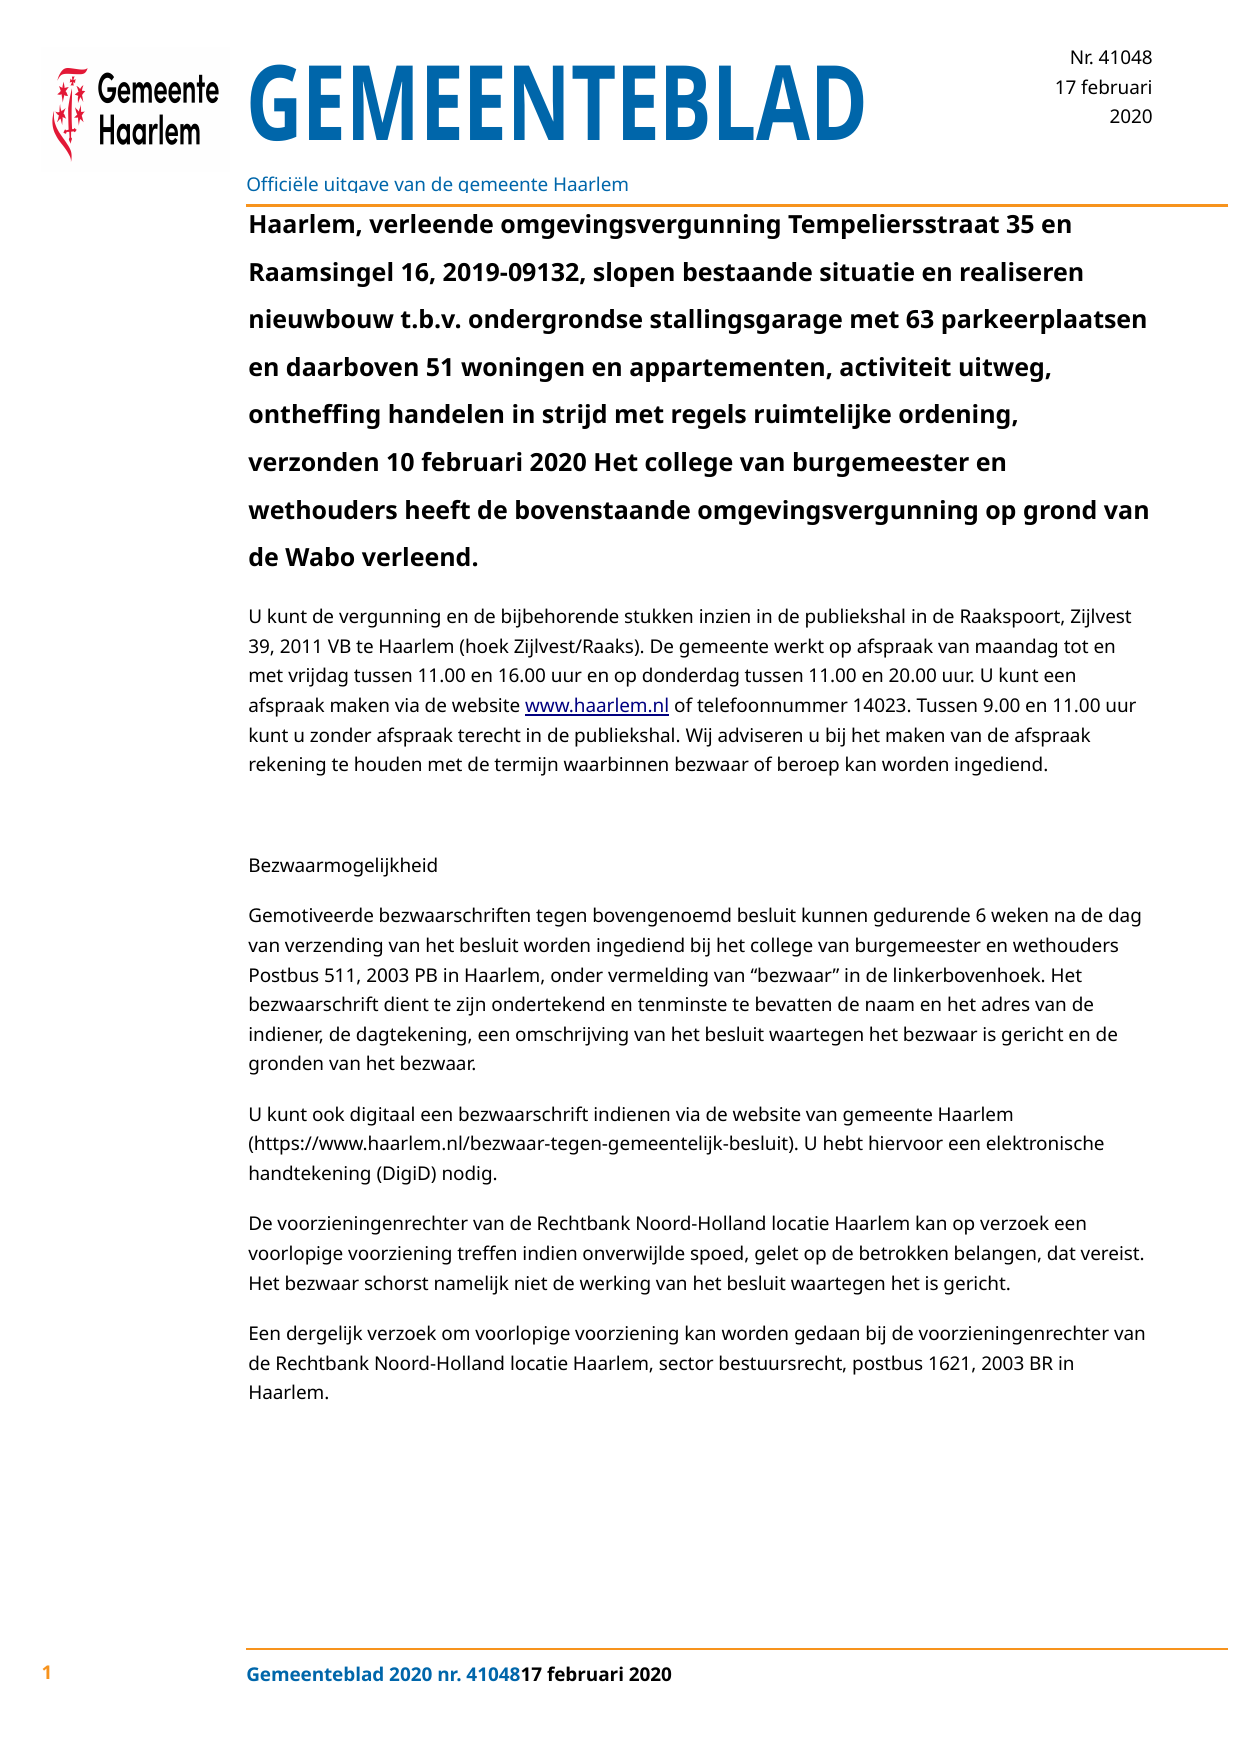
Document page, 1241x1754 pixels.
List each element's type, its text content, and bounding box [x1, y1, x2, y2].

text Een dergelijk verzoek om voorlopige voorziening kan worden gedaan bij de voorzieningenrechter van de Rechtbank Noord-Holland locatie Haarlem, sector bestuursrecht, postbus 1621, 2003 BR in Haarlem. [248, 1320, 1152, 1405]
text De voorzieningenrechter van de Rechtbank Noord-Holland locatie Haarlem kan op verzoek een voorlopige voorziening treffen indien onverwijlde spoed, gelet op de betrokken belangen, dat vereist. Het bezwaar schorst namelijk niet de werking van het besluit waartegen het is gericht. [248, 1211, 1152, 1296]
text Bezwaarmogelijkheid [248, 852, 1152, 878]
text U kunt de vergunning en de bijbehorende stukken inzien in de publiekshal in de Raakspoort, Zijlvest 39, 2011 VB te Haarlem (hoek Zijlvest/Raaks). De gemeente werkt op afspraak van maandag tot en met vrijdag tussen 11.00 en 16.00 uur en op donderdag tussen 11.00 en 20.00 uur. U kunt een afspraak maken via de website www.haarlem.nl of telefoonnummer 14023. Tussen 9.00 en 11.00 uur kunt u zonder afspraak terecht in de publiekshal. Wij adviseren u bij het maken van de afspraak rekening te houden met de termijn waarbinnen bezwaar of beroep kan worden ingediend. [248, 603, 1152, 777]
picture [41, 47, 231, 172]
text Gemotiveerde bezwaarschriften tegen bovengenoemd besluit kunnen gedurende 6 weken na de dag van verzending van het besluit worden ingediend bij het college van burgemeester en wethouders Postbus 511, 2003 PB in Haarlem, onder vermelding van “bezwaar” in de linkerbovenhoek. Het bezwaarschrift dient te zijn ondertekend en tenminste te bevatten de naam en het adres van de indiener, de dagtekening, een omschrijving van het besluit waartegen het bezwaar is gericht en de gronden van het bezwaar. [248, 903, 1152, 1076]
text U kunt ook digitaal een bezwaarschrift indienen via de website van gemeente Haarlem (https://www.haarlem.nl/bezwaar-tegen-gemeentelijk-besluit). U hebt hiervoor een elektronische handtekening (DigiD) nodig. [248, 1101, 1152, 1186]
text Haarlem, verleende omgevingsvergunning Tempeliersstraat 35 en Raamsingel 16, 2019-09132, slopen bestaande situatie en realiseren nieuwbouw t.b.v. ondergrondse stallingsgarage met 63 parkeerplaatsen en daarboven 51 woningen en appartementen, activiteit uitweg, ontheffing handelen in strijd met regels ruimtelijke ordening, verzonden 10 februari 2020 Het college van burgemeester en wethouders heeft de bovenstaande omgevingsvergunning op grond van de Wabo verleend. [248, 207, 1152, 574]
